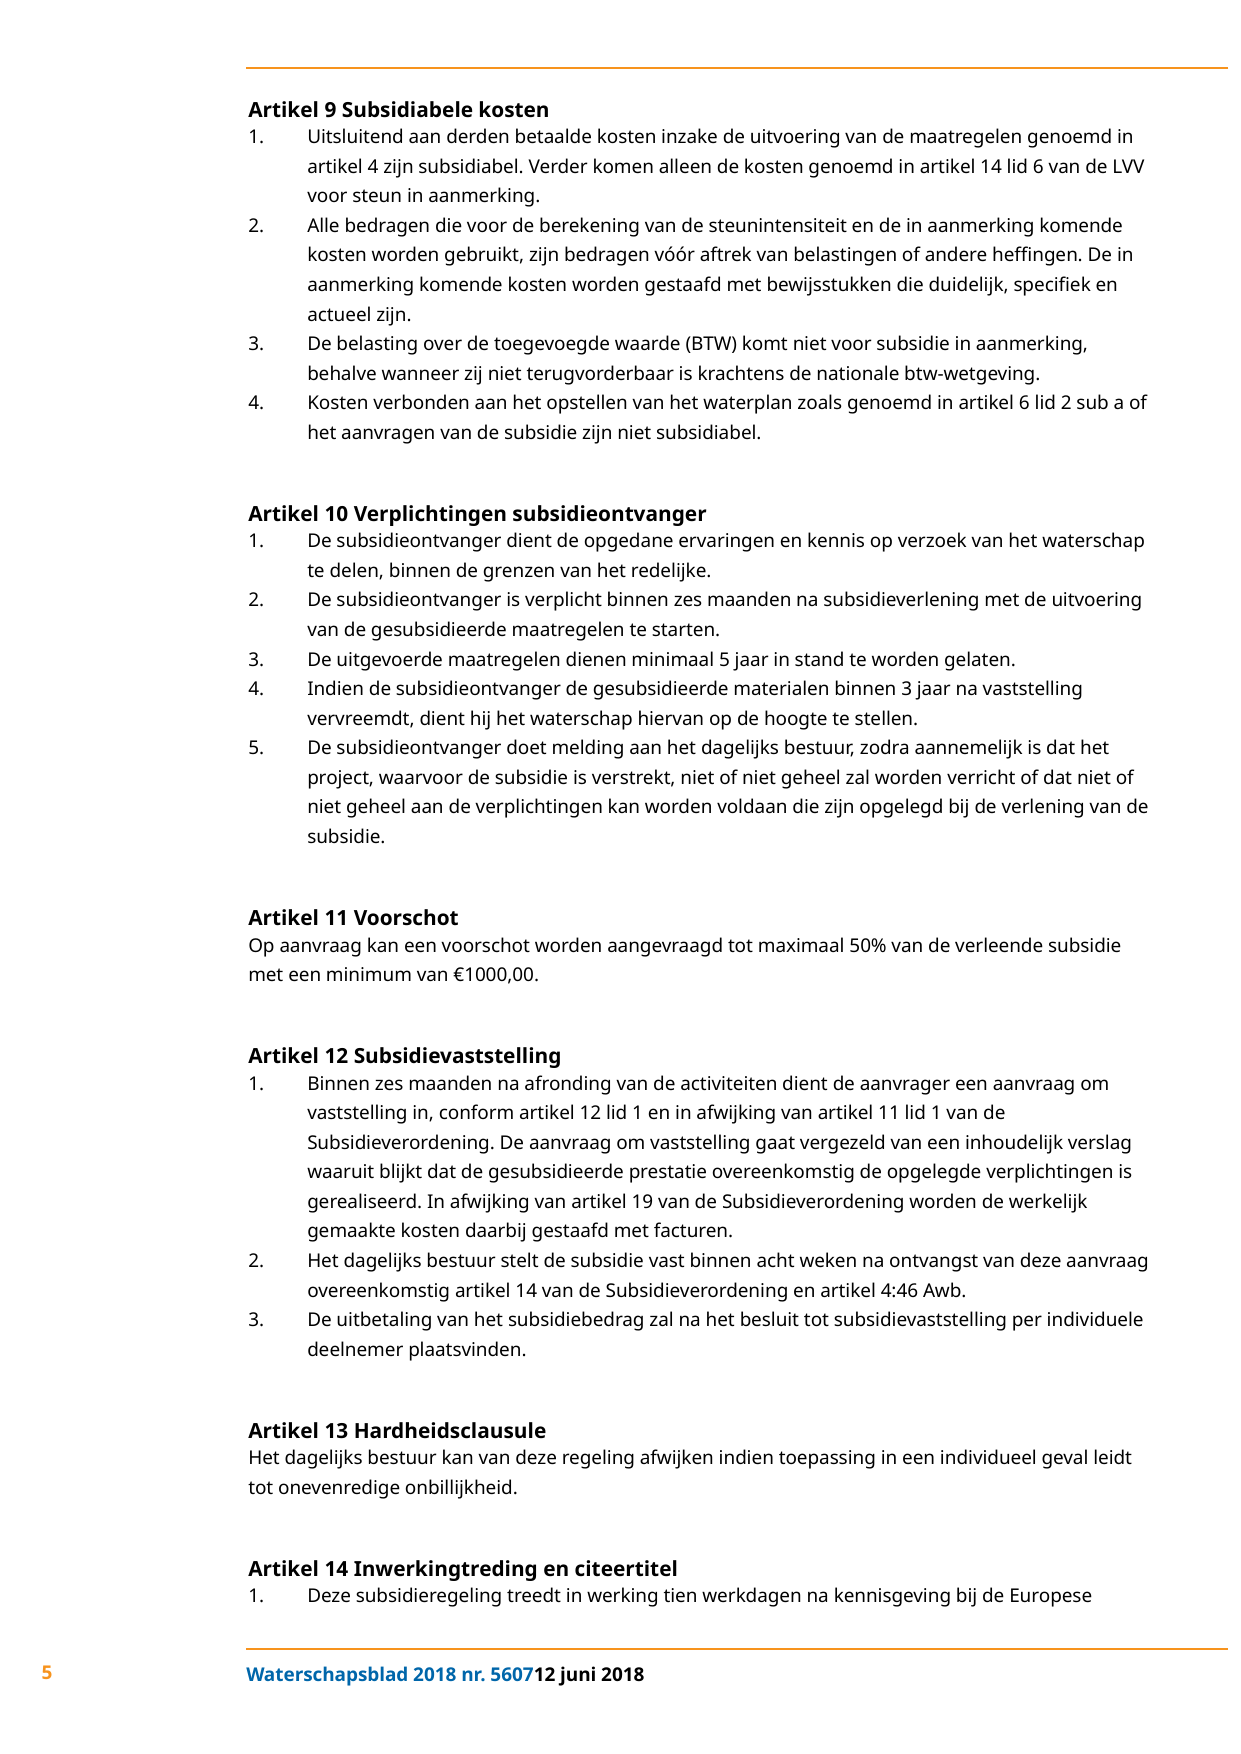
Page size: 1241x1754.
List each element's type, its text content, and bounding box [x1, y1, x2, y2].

text Artikel 11 Voorschot [248, 903, 1152, 932]
text Artikel 12 Subsidievaststelling [248, 1041, 1152, 1070]
list Kosten verbonden aan het opstellen van het waterplan zoals genoemd in artikel 6 lid 2 sub a of het aanvragen van de subsidie zijn niet subsidiabel. [248, 389, 1152, 445]
list De subsidieontvanger doet melding aan het dagelijks bestuur, zodra aannemelijk is dat het project, waarvoor de subsidie is verstrekt, niet of niet geheel zal worden verricht of dat niet of niet geheel aan de verplichtingen kan worden voldaan die zijn opgelegd bij de verlening van de subsidie. [248, 734, 1152, 849]
text Artikel 10 Verplichtingen subsidieontvanger [248, 499, 1152, 527]
list De belasting over de toegevoegde waarde (BTW) komt niet voor subsidie in aanmerking, behalve wanneer zij niet terugvorderbaar is krachtens de nationale btw-wetgeving. [248, 330, 1152, 386]
list De subsidieontvanger is verplicht binnen zes maanden na subsidieverlening met de uitvoering van de gesubsidieerde maatregelen te starten. [248, 587, 1152, 642]
text Op aanvraag kan een voorschot worden aangevraagd tot maximaal 50% van de verleende subsidie met een minimum van €1000,00. [248, 932, 1152, 987]
list Alle bedragen die voor de berekening van de steunintensiteit en de in aanmerking komende kosten worden gebruikt, zijn bedragen vóór aftrek van belastingen of andere heffingen. De in aanmerking komende kosten worden gestaafd met bewijsstukken die duidelijk, specifiek en actueel zijn. [248, 212, 1152, 326]
text Artikel 14 Inwerkingtreding en citeertitel [248, 1554, 1152, 1582]
list Deze subsidieregeling treedt in werking tien werkdagen na kennisgeving bij de Europese [248, 1582, 1152, 1608]
text Artikel 13 Hardheidsclausule [248, 1416, 1152, 1444]
list De uitbetaling van het subsidiebedrag zal na het besluit tot subsidievaststelling per individuele deelnemer plaatsvinden. [248, 1306, 1152, 1362]
list Binnen zes maanden na afronding van de activiteiten dient de aanvrager een aanvraag om vaststelling in, conform artikel 12 lid 1 en in afwijking van artikel 11 lid 1 van de Subsidieverordening. De aanvraag om vaststelling gaat vergezeld van een inhoudelijk verslag waaruit blijkt dat de gesubsidieerde prestatie overeenkomstig de opgelegde verplichtingen is gerealiseerd. In afwijking van artikel 19 van de Subsidieverordening worden de werkelijk gemaakte kosten daarbij gestaafd met facturen. [248, 1070, 1152, 1243]
list De subsidieontvanger dient de opgedane ervaringen en kennis op verzoek van het waterschap te delen, binnen de grenzen van het redelijke. [248, 527, 1152, 583]
text Het dagelijks bestuur kan van deze regeling afwijken indien toepassing in een individueel geval leidt tot onevenredige onbillijkheid. [248, 1444, 1152, 1500]
list De uitgevoerde maatregelen dienen minimaal 5 jaar in stand te worden gelaten. [248, 646, 1152, 672]
picture [41, 47, 231, 172]
list Het dagelijks bestuur stelt de subsidie vast binnen acht weken na ontvangst van deze aanvraag overeenkomstig artikel 14 van de Subsidieverordening en artikel 4:46 Awb. [248, 1247, 1152, 1303]
text Artikel 9 Subsidiabele kosten [248, 95, 1152, 123]
list Indien de subsidieontvanger de gesubsidieerde materialen binnen 3 jaar na vaststelling vervreemdt, dient hij het waterschap hiervan op de hoogte te stellen. [248, 675, 1152, 731]
list Uitsluitend aan derden betaalde kosten inzake de uitvoering van de maatregelen genoemd in artikel 4 zijn subsidiabel. Verder komen alleen de kosten genoemd in artikel 14 lid 6 van de LVV voor steun in aanmerking. [248, 123, 1152, 208]
